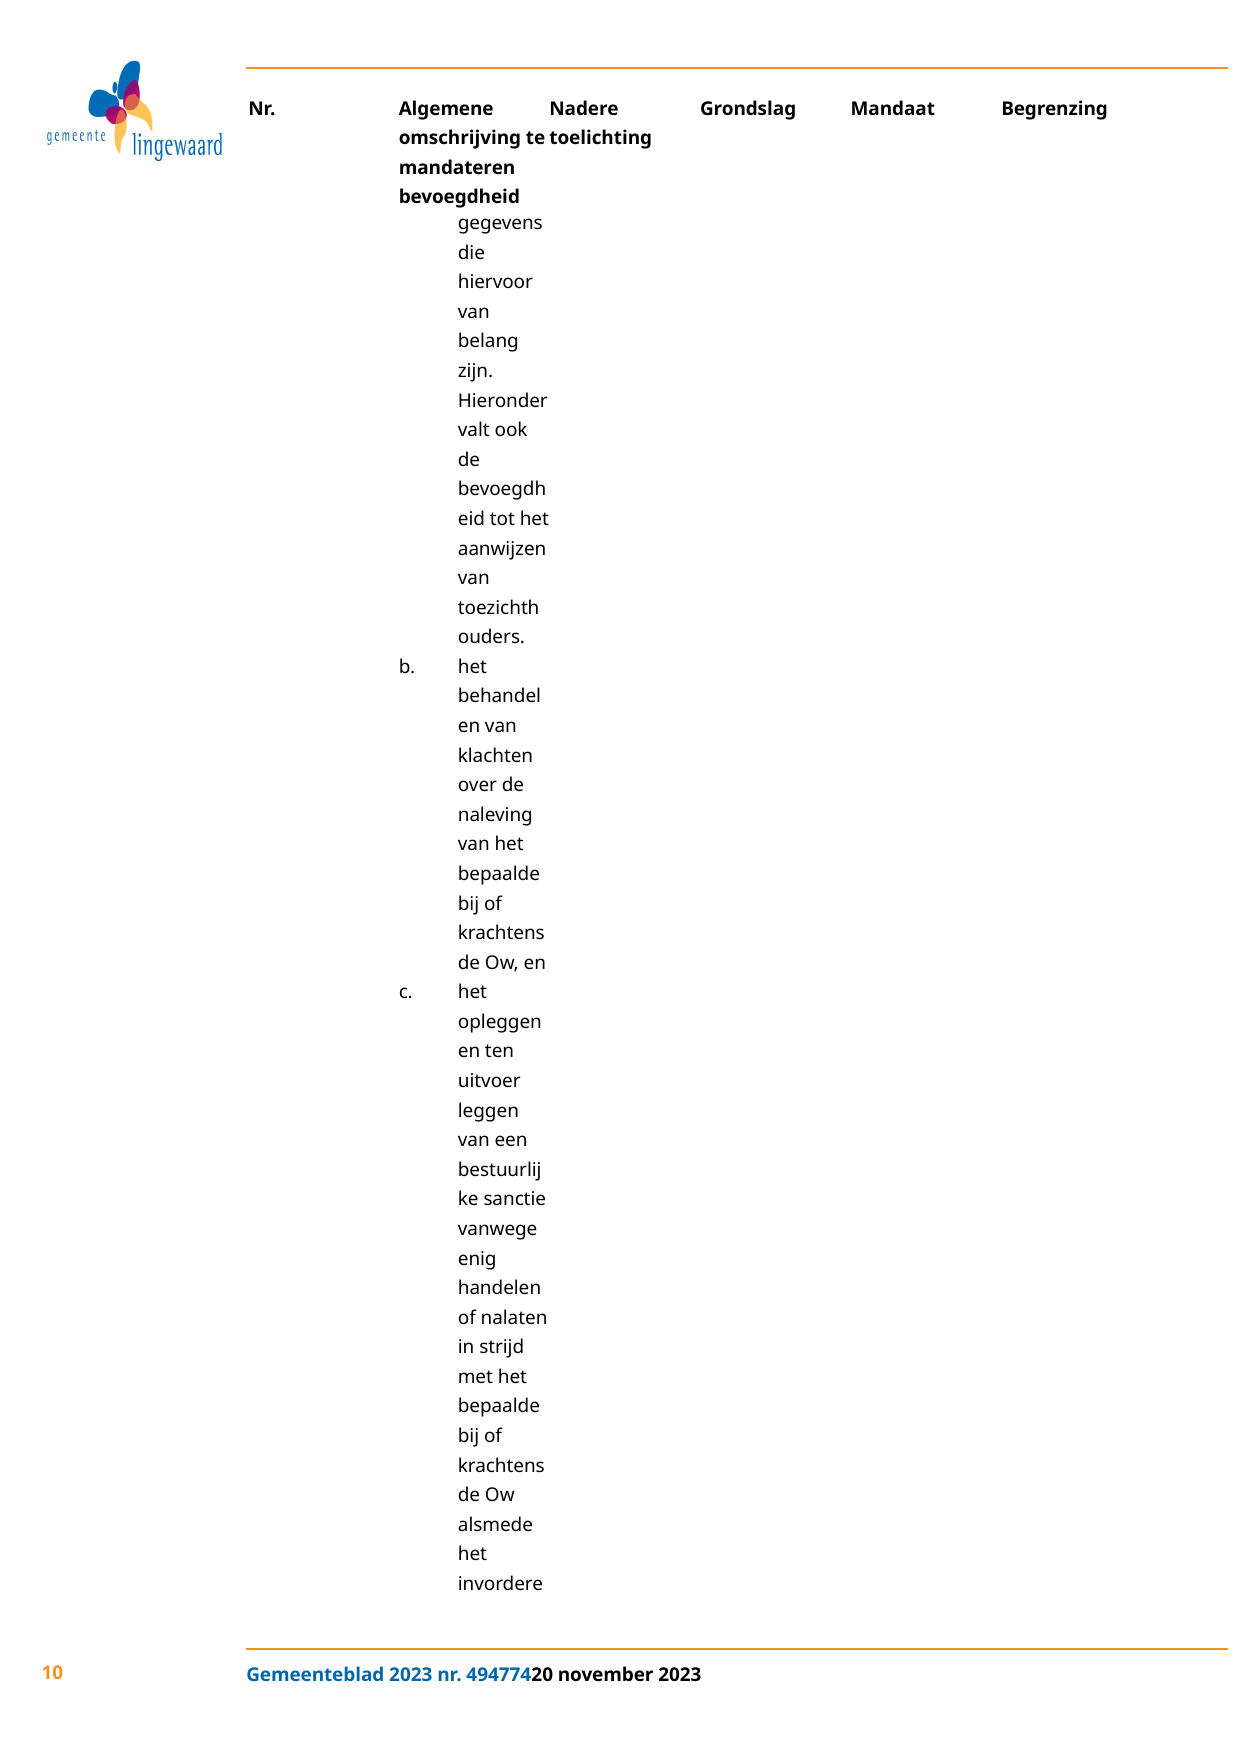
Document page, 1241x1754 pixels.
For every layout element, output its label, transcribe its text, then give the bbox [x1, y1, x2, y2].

table_header Nr. [248, 95, 398, 209]
table_header Nadere toelichting [549, 95, 700, 209]
picture [41, 47, 231, 172]
table_cell [1001, 209, 1152, 1596]
table_cell [248, 209, 398, 1596]
table_cell [549, 209, 700, 1596]
table_header Algemene omschrijving te mandateren bevoegdheid [399, 95, 549, 209]
table_cell [700, 209, 850, 1596]
table_cell [850, 209, 1001, 1596]
table_header Grondslag [700, 95, 850, 209]
table_cell gegevens die hiervoor van belang zijn. Hieronder valt ook de bevoegdheid tot het aanwijzen van toezichthouders. het behandelen van klachten over de naleving van het bepaalde bij of krachtens de Ow, en het opleggen en ten uitvoer leggen van een bestuurlijke sanctie vanwege enig handelen of nalaten in strijd met het bepaalde bij of krachtens de Ow alsmede het invordere [399, 209, 549, 1596]
table_header Begrenzing [1001, 95, 1152, 209]
table_header Mandaat [850, 95, 1001, 209]
